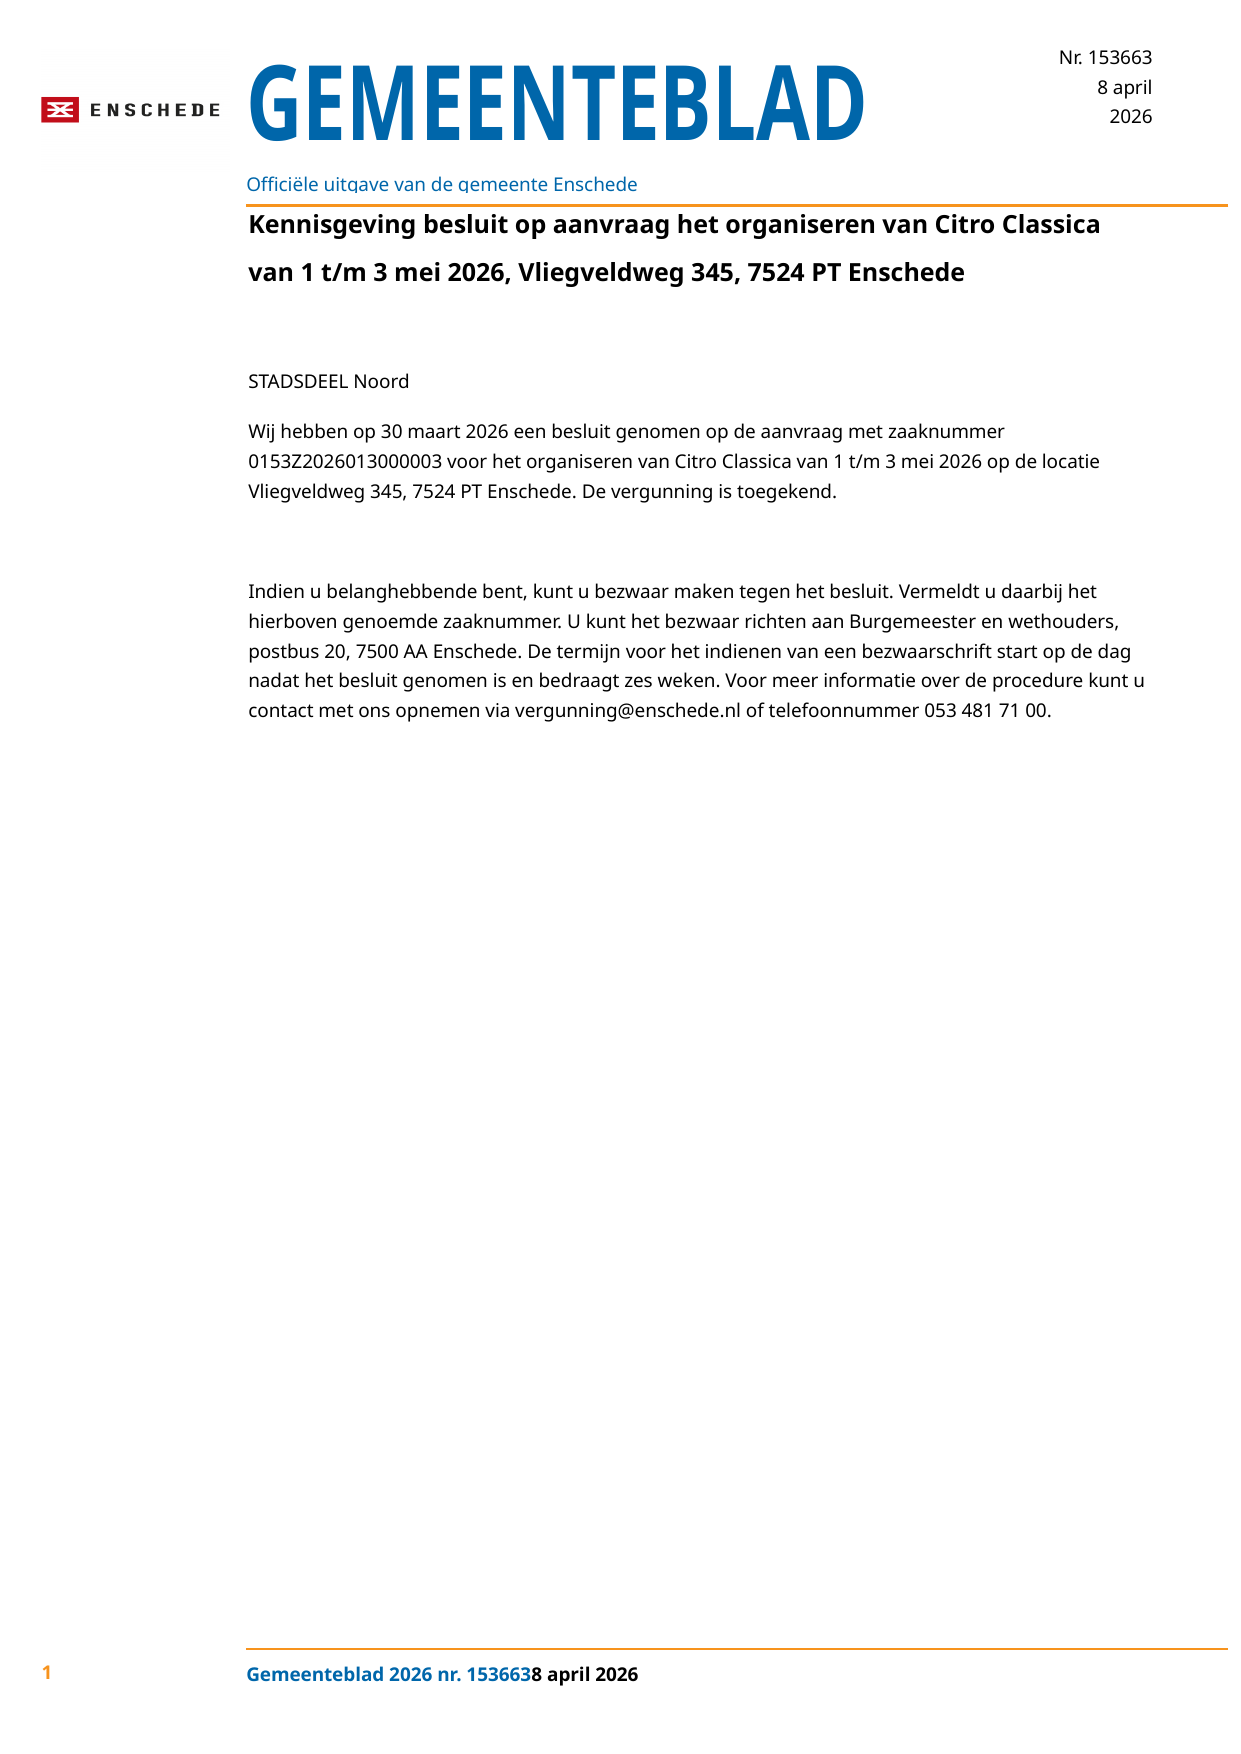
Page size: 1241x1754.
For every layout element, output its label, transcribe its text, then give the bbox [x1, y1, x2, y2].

text Indien u belanghebbende bent, kunt u bezwaar maken tegen het besluit. Vermeldt u daarbij het hierboven genoemde zaaknummer. U kunt het bezwaar richten aan Burgemeester en wethouders, postbus 20, 7500 AA Enschede. De termijn voor het indienen van een bezwaarschrift start op de dag nadat het besluit genomen is en bedraagt zes weken. Voor meer informatie over de procedure kunt u contact met ons opnemen via vergunning@enschede.nl of telefoonnummer 053 481 71 00. [248, 579, 1152, 723]
picture [41, 47, 231, 172]
text Kennisgeving besluit op aanvraag het organiseren van Citro Classica van 1 t/m 3 mei 2026, Vliegveldweg 345, 7524 PT Enschede [248, 207, 1152, 288]
text STADSDEEL Noord [248, 368, 1152, 394]
text Wij hebben op 30 maart 2026 een besluit genomen op de aanvraag met zaaknummer 0153Z2026013000003 voor het organiseren van Citro Classica van 1 t/m 3 mei 2026 op de locatie Vliegveldweg 345, 7524 PT Enschede. De vergunning is toegekend. [248, 419, 1152, 504]
